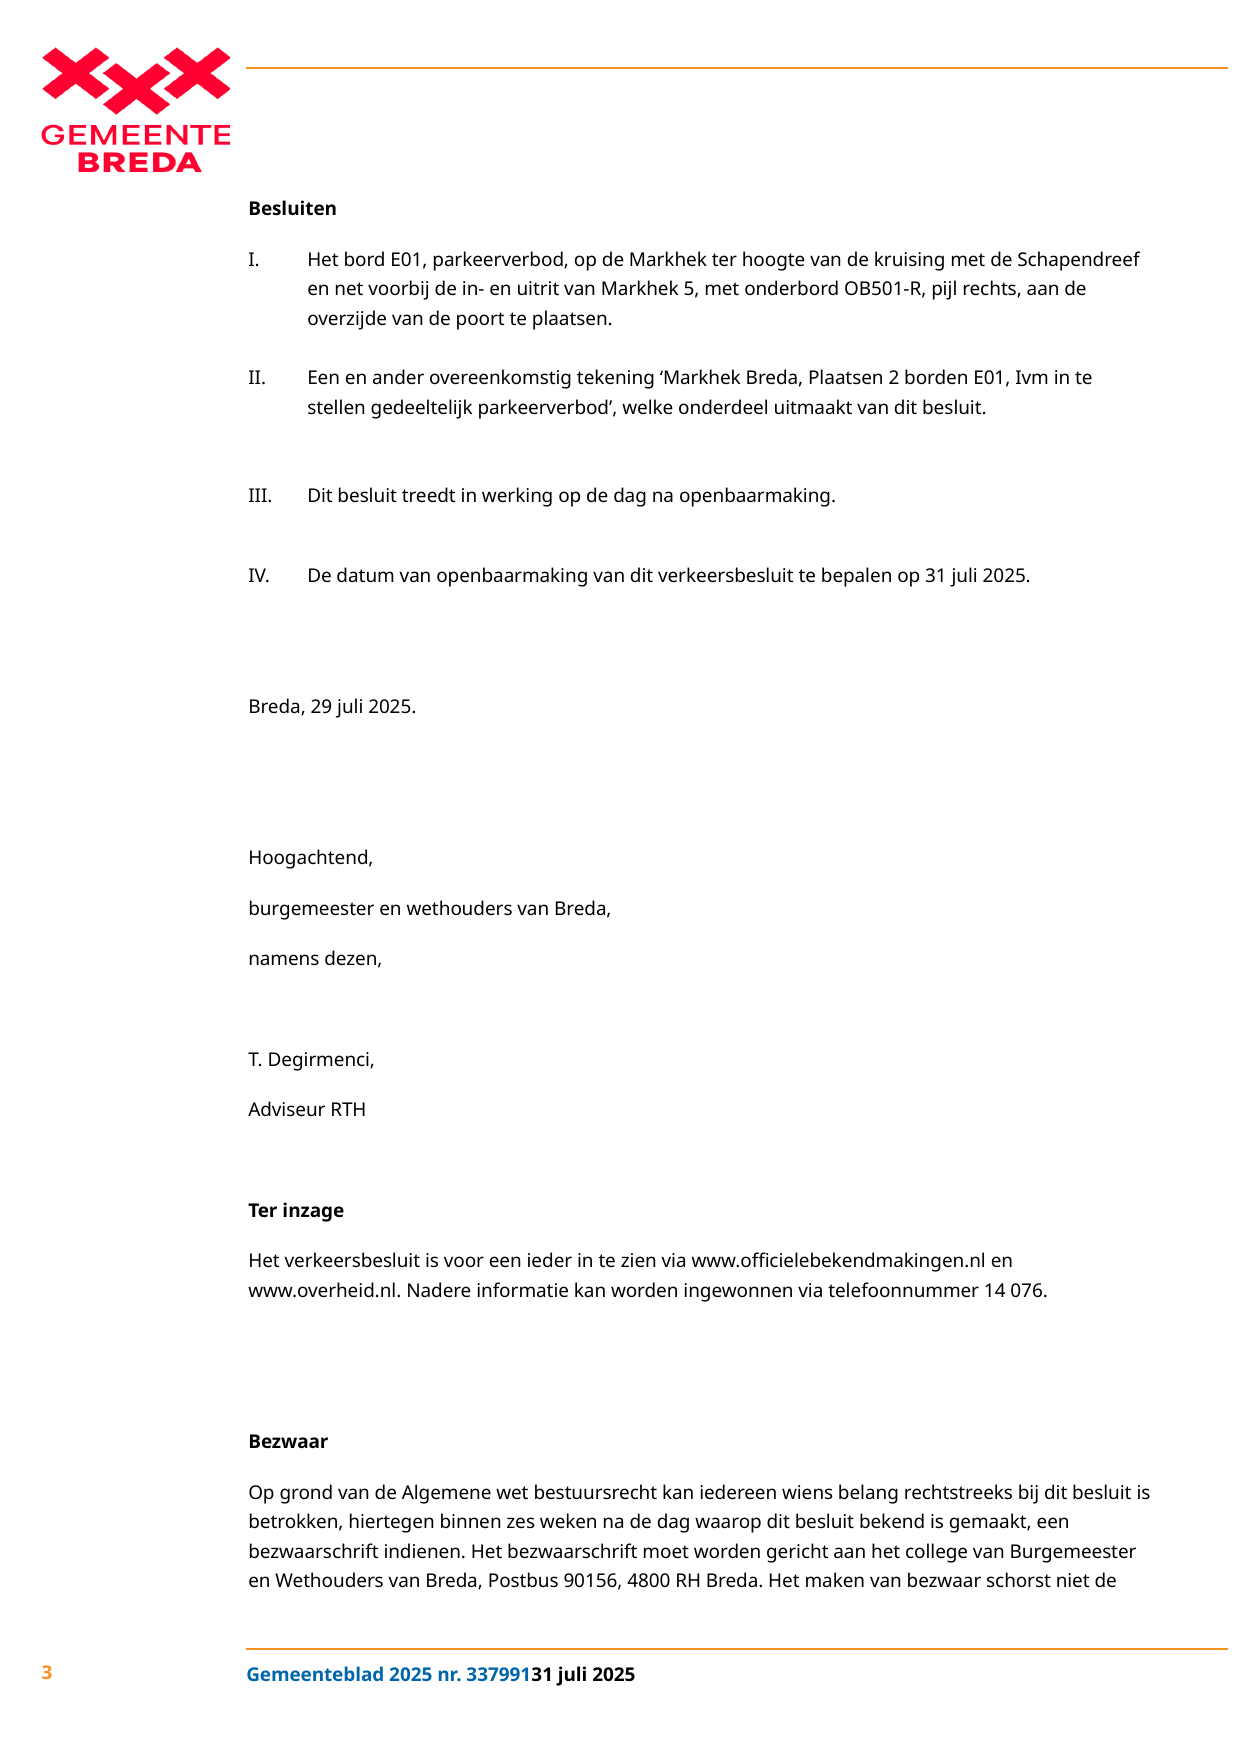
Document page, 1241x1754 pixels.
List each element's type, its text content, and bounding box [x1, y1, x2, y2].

text Bezwaar [248, 1428, 1152, 1454]
text Adviseur RTH [248, 1096, 1152, 1122]
text T. Degirmenci, [248, 1046, 1152, 1072]
text Hoogachtend, [248, 844, 1152, 870]
text Op grond van de Algemene wet bestuursrecht kan iedereen wiens belang rechtstreeks bij dit besluit is betrokken, hiertegen binnen zes weken na de dag waarop dit besluit bekend is gemaakt, een bezwaarschrift indienen. Het bezwaarschrift moet worden gericht aan het college van Burgemeester en Wethouders van Breda, Postbus 90156, 4800 RH Breda. Het maken van bezwaar schorst niet de [248, 1479, 1152, 1593]
list Een en ander overeenkomstig tekening ‘Markhek Breda, Plaatsen 2 borden E01, Ivm in te stellen gedeeltelijk parkeerverbod’, welke onderdeel uitmaakt van dit besluit. [248, 364, 1152, 420]
list Dit besluit treedt in werking op de dag na openbaarmaking. [248, 483, 1152, 508]
picture [41, 47, 231, 172]
list De datum van openbaarmaking van dit verkeersbesluit te bepalen op 31 juli 2025. [248, 563, 1152, 588]
text Breda, 29 juli 2025. [248, 693, 1152, 719]
text namens dezen, [248, 945, 1152, 971]
text Ter inzage [248, 1197, 1152, 1223]
text burgemeester en wethouders van Breda, [248, 895, 1152, 921]
text Het verkeersbesluit is voor een ieder in te zien via www.officielebekendmakingen.nl en www.overheid.nl. Nadere informatie kan worden ingewonnen via telefoonnummer 14 076. [248, 1248, 1152, 1303]
text Besluiten [248, 196, 1152, 221]
list Het bord E01, parkeerverbod, op de Markhek ter hoogte van de kruising met de Schapendreef en net voorbij de in- en uitrit van Markhek 5, met onderbord OB501-R, pijl rechts, aan de overzijde van de poort te plaatsen. [248, 246, 1152, 331]
